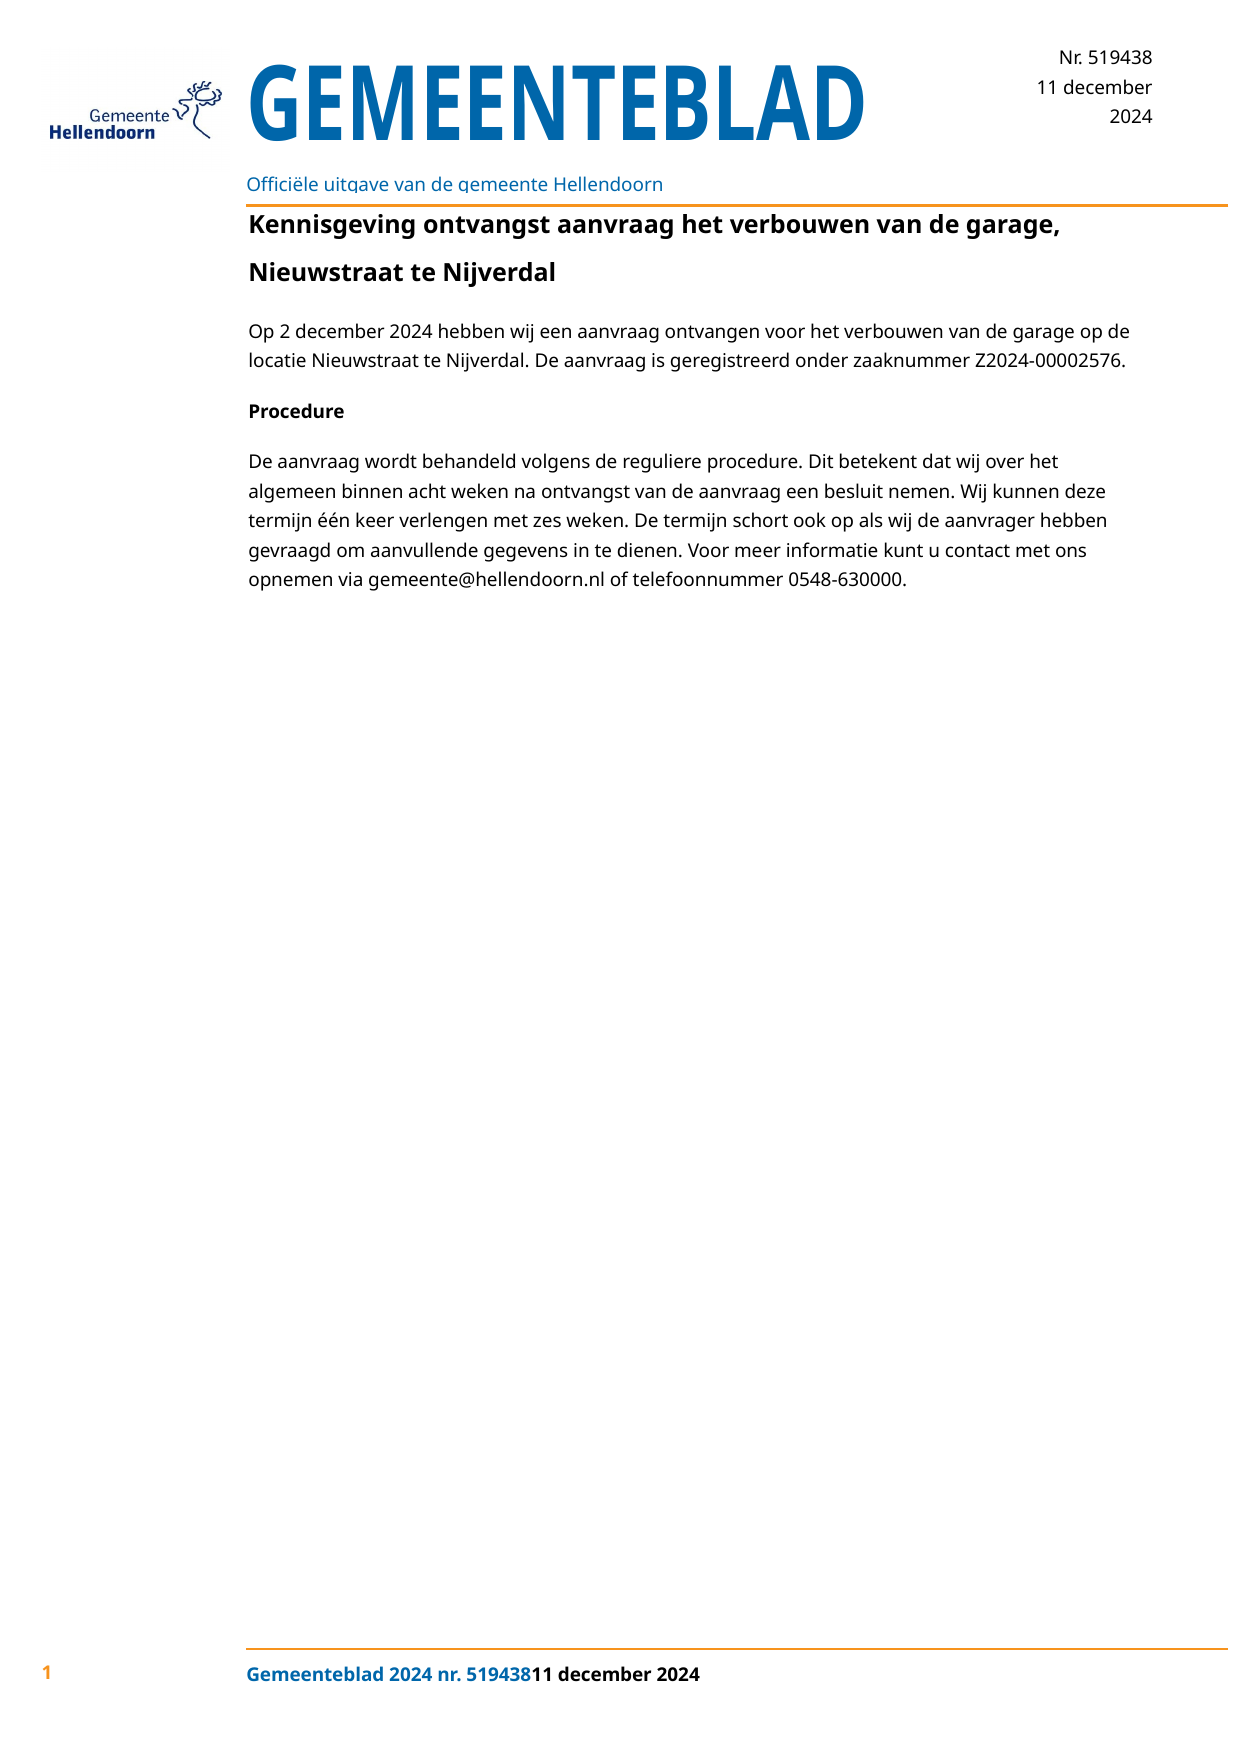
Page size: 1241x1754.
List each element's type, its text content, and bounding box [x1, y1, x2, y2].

text Op 2 december 2024 hebben wij een aanvraag ontvangen voor het verbouwen van de garage op de locatie Nieuwstraat te Nijverdal. De aanvraag is geregistreerd onder zaaknummer Z2024-00002576. [248, 318, 1152, 373]
text Procedure [248, 398, 1152, 424]
picture [41, 47, 231, 172]
text De aanvraag wordt behandeld volgens de reguliere procedure. Dit betekent dat wij over het algemeen binnen acht weken na ontvangst van de aanvraag een besluit nemen. Wij kunnen deze termijn één keer verlengen met zes weken. De termijn schort ook op als wij de aanvrager hebben gevraagd om aanvullende gegevens in te dienen. Voor meer informatie kunt u contact met ons opnemen via gemeente@hellendoorn.nl of telefoonnummer 0548-630000. [248, 448, 1152, 592]
text Kennisgeving ontvangst aanvraag het verbouwen van de garage, Nieuwstraat te Nijverdal [248, 207, 1152, 288]
